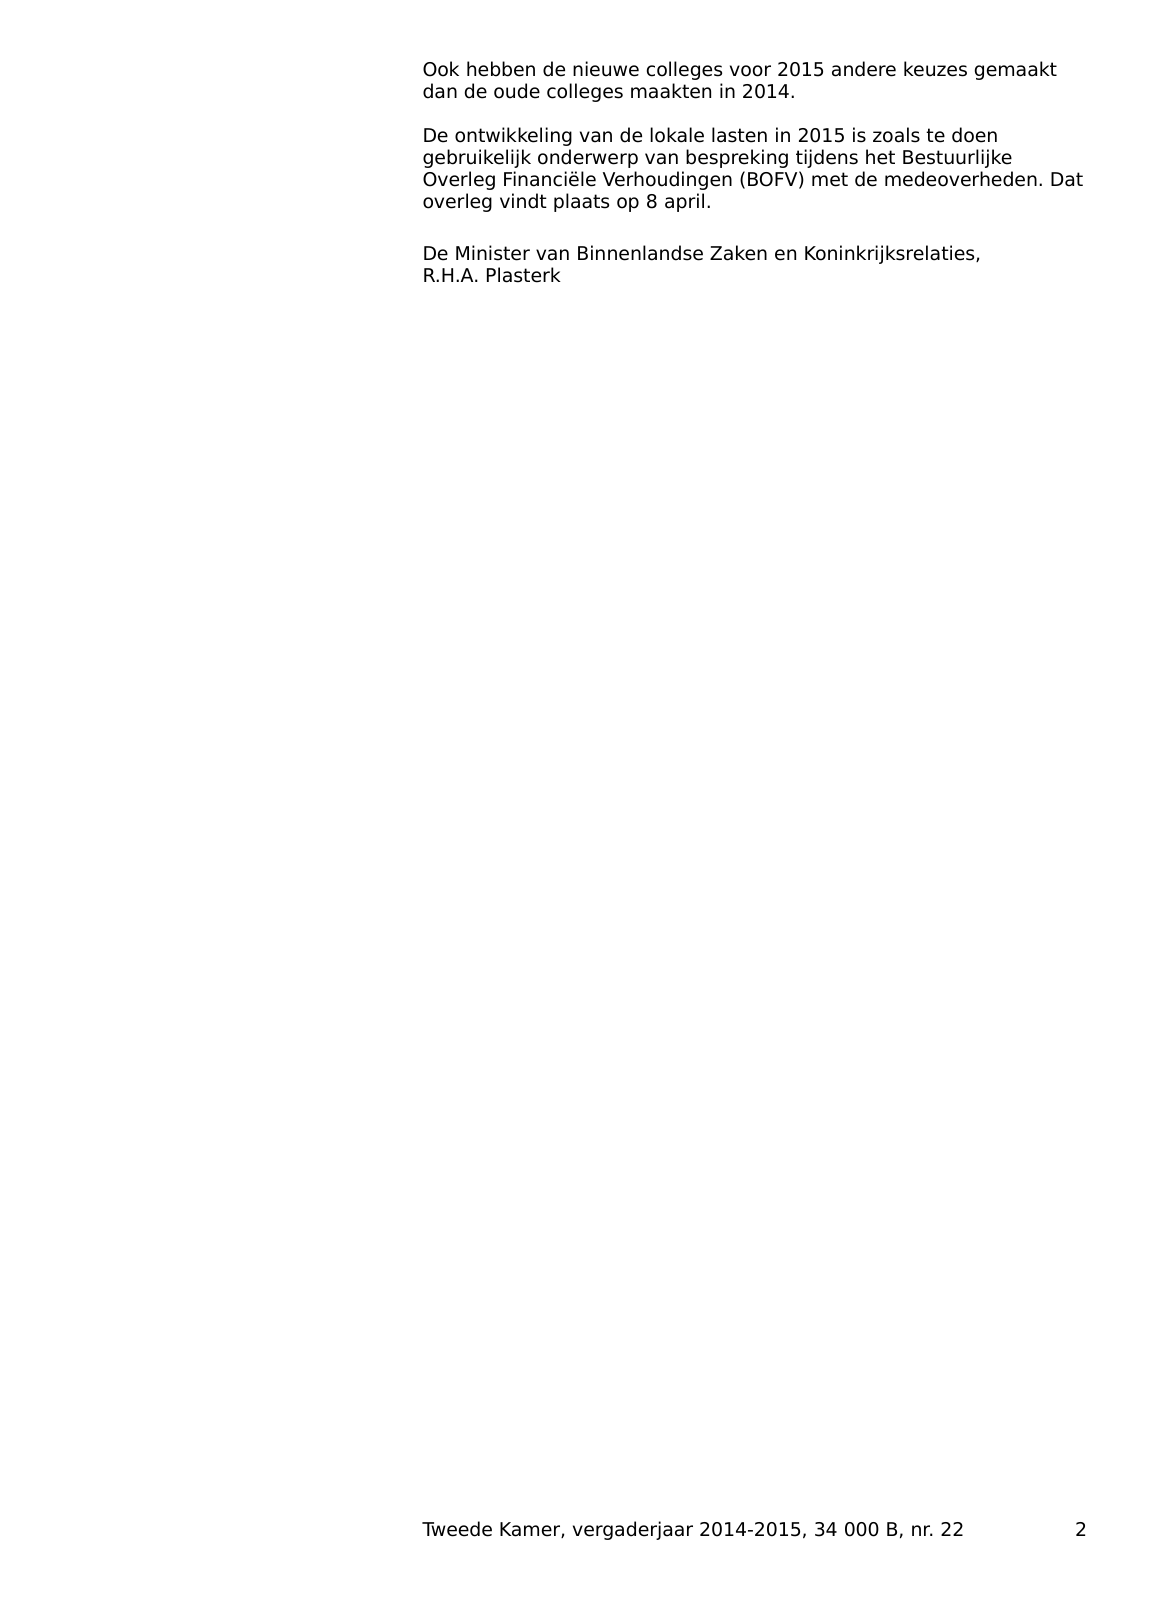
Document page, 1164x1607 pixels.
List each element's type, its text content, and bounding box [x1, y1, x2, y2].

text De ontwikkeling van de lokale lasten in 2015 is zoals te doen gebruikelijk onderwerp van bespreking tijdens het Bestuurlijke Overleg Financiële Verhoudingen (BOFV) met de medeoverheden. Dat overleg vindt plaats op 8 april. [422, 125, 1087, 213]
text De Minister van Binnenlandse Zaken en Koninkrijksrelaties, R.H.A. Plasterk [422, 243, 1087, 287]
text Ook hebben de nieuwe colleges voor 2015 andere keuzes gemaakt dan de oude colleges maakten in 2014. [422, 59, 1087, 103]
